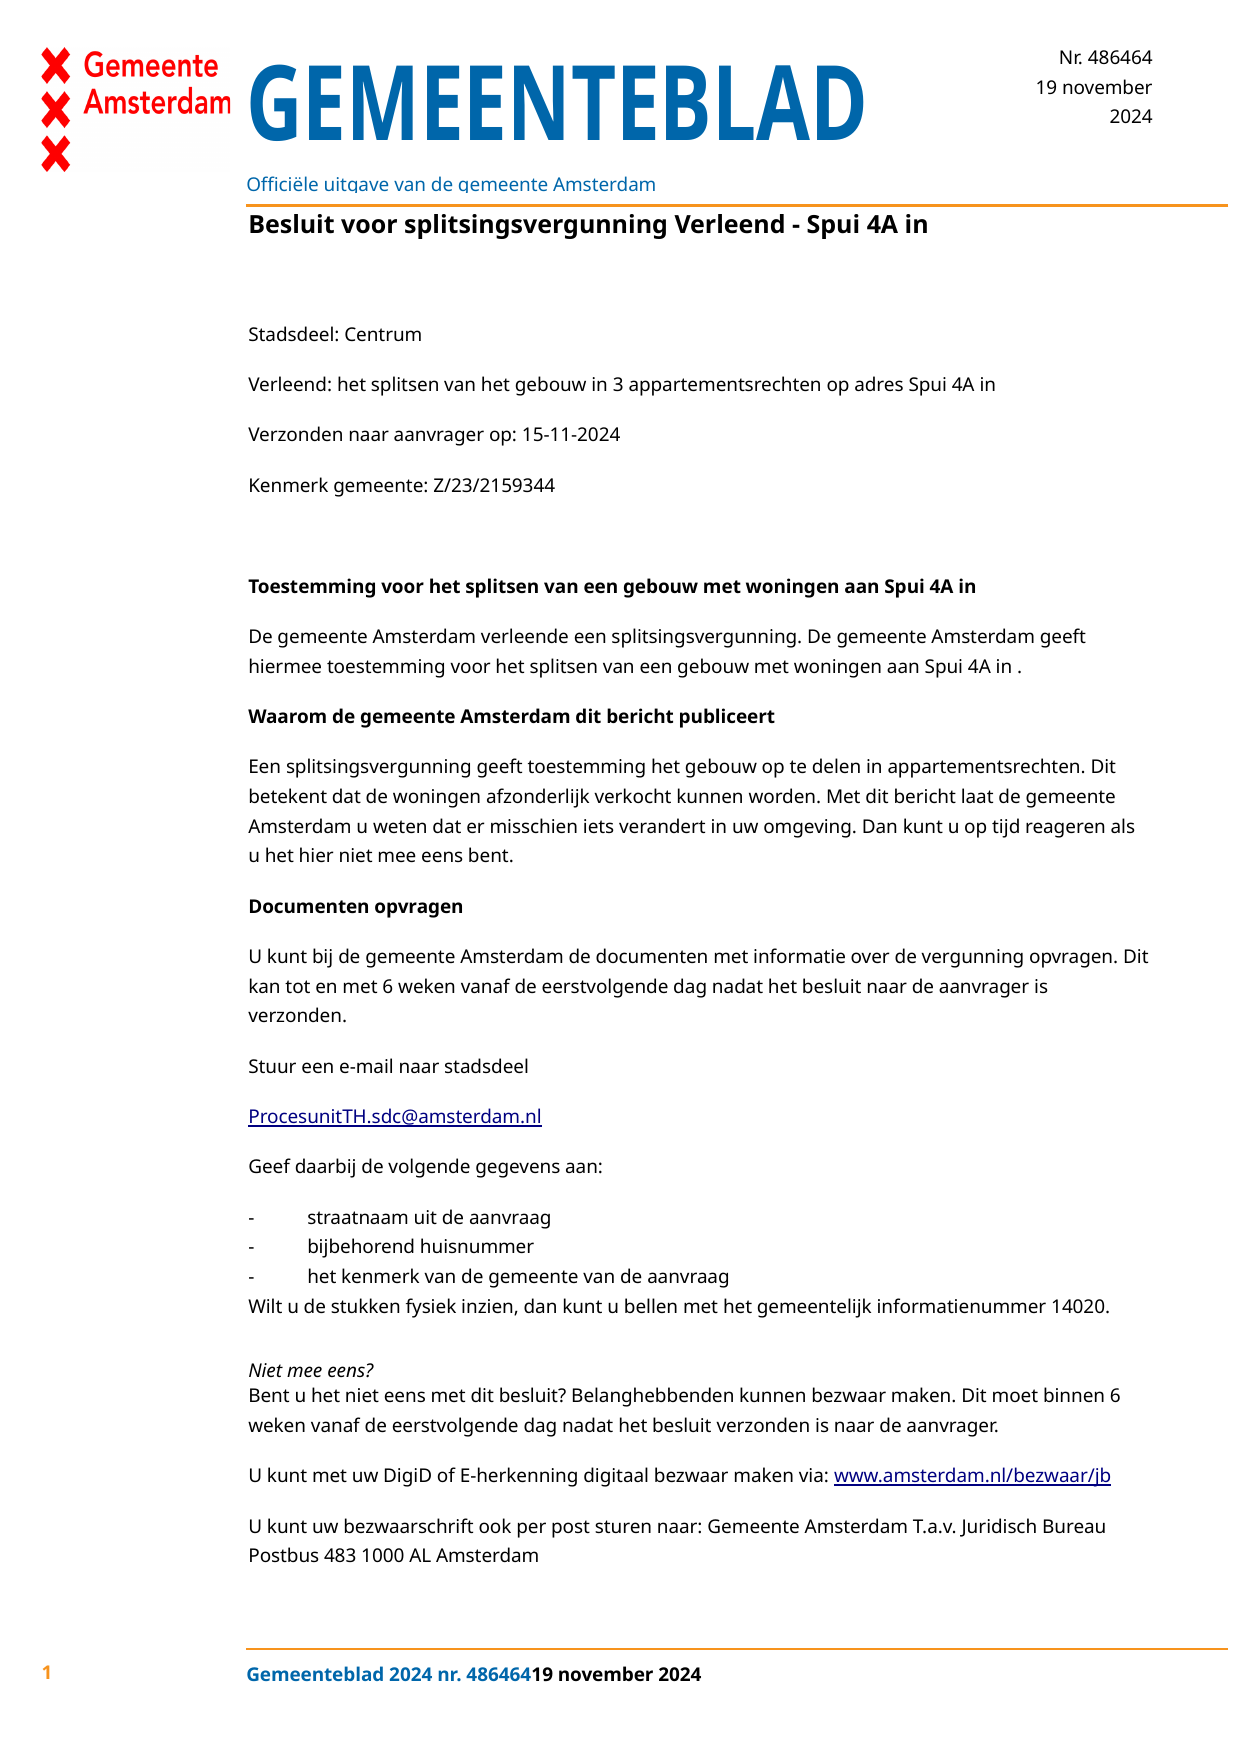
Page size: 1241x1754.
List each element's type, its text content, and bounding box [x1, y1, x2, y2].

text Waarom de gemeente Amsterdam dit bericht publiceert [248, 703, 1152, 729]
text Stuur een e-mail naar stadsdeel [248, 1053, 1152, 1078]
list het kenmerk van de gemeente van de aanvraag [248, 1263, 1152, 1289]
text Kenmerk gemeente: Z/23/2159344 [248, 472, 1152, 498]
text U kunt uw bezwaarschrift ook per post sturen naar: Gemeente Amsterdam T.a.v. Juridisch Bureau Postbus 483 1000 AL Amsterdam [248, 1513, 1152, 1568]
text Toestemming voor het splitsen van een gebouw met woningen aan Spui 4A in [248, 573, 1152, 598]
picture [41, 47, 231, 172]
text Bent u het niet eens met dit besluit? Belanghebbenden kunnen bezwaar maken. Dit moet binnen 6 weken vanaf de eerstvolgende dag nadat het besluit verzonden is naar de aanvrager. [248, 1382, 1152, 1438]
text Stadsdeel: Centrum [248, 321, 1152, 346]
text Verzonden naar aanvrager op: 15-11-2024 [248, 422, 1152, 447]
text Een splitsingsvergunning geeft toestemming het gebouw op te delen in appartementsrechten. Dit betekent dat de woningen afzonderlijk verkocht kunnen worden. Met dit bericht laat de gemeente Amsterdam u weten dat er misschien iets verandert in uw omgeving. Dan kunt u op tijd reageren als u het hier niet mee eens bent. [248, 754, 1152, 868]
text Wilt u de stukken fysiek inzien, dan kunt u bellen met het gemeentelijk informatienummer 14020. [248, 1293, 1152, 1318]
list bijbehorend huisnummer [248, 1234, 1152, 1259]
text Besluit voor splitsingsvergunning Verleend - Spui 4A in [248, 207, 1152, 241]
text U kunt bij de gemeente Amsterdam de documenten met informatie over de vergunning opvragen. Dit kan tot en met 6 weken vanaf de eerstvolgende dag nadat het besluit naar de aanvrager is verzonden. [248, 943, 1152, 1028]
text ProcesunitTH.sdc@amsterdam.nl [248, 1103, 1152, 1129]
text U kunt met uw DigiD of E-herkenning digitaal bezwaar maken via: www.amsterdam.nl/bezwaar/jb [248, 1462, 1152, 1488]
text Verleend: het splitsen van het gebouw in 3 appartementsrechten op adres Spui 4A in [248, 371, 1152, 397]
text Documenten opvragen [248, 893, 1152, 918]
text De gemeente Amsterdam verleende een splitsingsvergunning. De gemeente Amsterdam geeft hiermee toestemming voor het splitsen van een gebouw met woningen aan Spui 4A in . [248, 623, 1152, 678]
text Geef daarbij de volgende gegevens aan: [248, 1154, 1152, 1179]
list straatnaam uit de aanvraag [248, 1204, 1152, 1230]
text Niet mee eens? [248, 1357, 1152, 1382]
